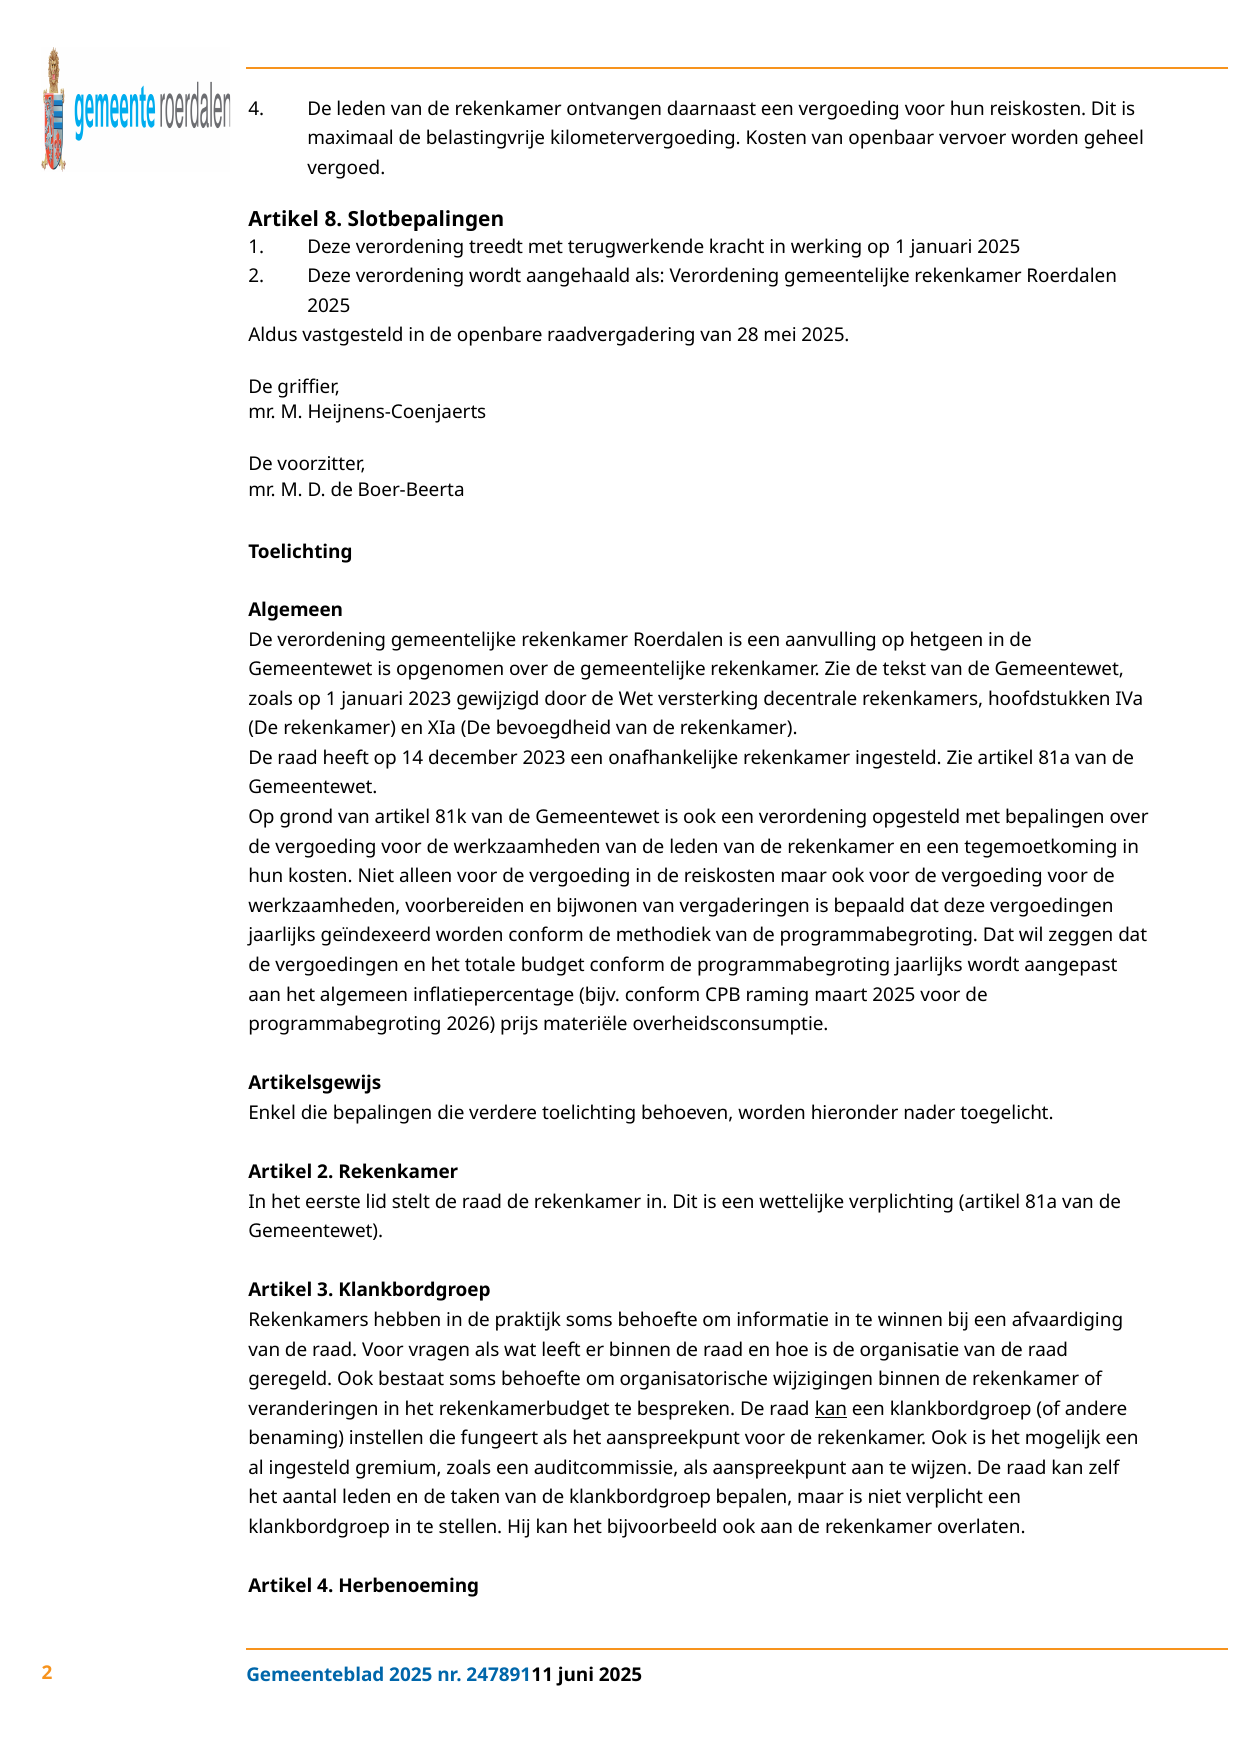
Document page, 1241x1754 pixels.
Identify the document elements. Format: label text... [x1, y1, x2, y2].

text De griffier, [248, 373, 1152, 399]
text De raad heeft op 14 december 2023 een onafhankelijke rekenkamer ingesteld. Zie artikel 81a van de Gemeentewet. [248, 744, 1152, 799]
text Artikel 8. Slotbepalingen [248, 204, 1152, 233]
text Aldus vastgesteld in de openbare raadvergadering van 28 mei 2025. [248, 322, 1152, 347]
text mr. M. D. de Boer-Beerta [248, 476, 1152, 502]
text Artikelsgewijs [248, 1069, 1152, 1095]
picture [41, 47, 231, 172]
text Enkel die bepalingen die verdere toelichting behoeven, worden hieronder nader toegelicht. [248, 1099, 1152, 1125]
list Deze verordening wordt aangehaald als: Verordening gemeentelijke rekenkamer Roerdalen 2025 [248, 262, 1152, 318]
list De leden van de rekenkamer ontvangen daarnaast een vergoeding voor hun reiskosten. Dit is maximaal de belastingvrije kilometervergoeding. Kosten van openbaar vervoer worden geheel vergoed. [248, 95, 1152, 180]
text Toelichting [248, 527, 1152, 567]
text mr. M. Heijnens-Coenjaerts [248, 399, 1152, 424]
text De verordening gemeentelijke rekenkamer Roerdalen is een aanvulling op hetgeen in de Gemeentewet is opgenomen over de gemeentelijke rekenkamer. Zie de tekst van de Gemeentewet, zoals op 1 januari 2023 gewijzigd door de Wet versterking decentrale rekenkamers, hoofdstukken IVa (De rekenkamer) en XIa (De bevoegdheid van de rekenkamer). [248, 626, 1152, 740]
list Deze verordening treedt met terugwerkende kracht in werking op 1 januari 2025 [248, 233, 1152, 258]
text Algemeen [248, 596, 1152, 622]
text Artikel 2. Rekenkamer [248, 1158, 1152, 1184]
text Artikel 3. Klankbordgroep [248, 1277, 1152, 1302]
text Op grond van artikel 81k van de Gemeentewet is ook een verordening opgesteld met bepalingen over de vergoeding voor de werkzaamheden van de leden van de rekenkamer en een tegemoetkoming in hun kosten. Niet alleen voor de vergoeding in de reiskosten maar ook voor de vergoeding voor de werkzaamheden, voorbereiden en bijwonen van vergaderingen is bepaald dat deze vergoedingen jaarlijks geïndexeerd worden conform de methodiek van de programmabegroting. Dat wil zeggen dat de vergoedingen en het totale budget conform de programmabegroting jaarlijks wordt aangepast aan het algemeen inflatiepercentage (bijv. conform CPB raming maart 2025 voor de programmabegroting 2026) prijs materiële overheidsconsumptie. [248, 803, 1152, 1036]
text De voorzitter, [248, 450, 1152, 476]
text Artikel 4. Herbenoeming [248, 1572, 1152, 1598]
text Rekenkamers hebben in de praktijk soms behoefte om informatie in te winnen bij een afvaardiging van de raad. Voor vragen als wat leeft er binnen de raad en hoe is de organisatie van de raad geregeld. Ook bestaat soms behoefte om organisatorische wijzigingen binnen de rekenkamer of veranderingen in het rekenkamerbudget te bespreken. De raad kan een klankbordgroep (of andere benaming) instellen die fungeert als het aanspreekpunt voor de rekenkamer. Ook is het mogelijk een al ingesteld gremium, zoals een auditcommissie, als aanspreekpunt aan te wijzen. De raad kan zelf het aantal leden en de taken van de klankbordgroep bepalen, maar is niet verplicht een klankbordgroep in te stellen. Hij kan het bijvoorbeeld ook aan de rekenkamer overlaten. [248, 1306, 1152, 1539]
text In het eerste lid stelt de raad de rekenkamer in. Dit is een wettelijke verplichting (artikel 81a van de Gemeentewet). [248, 1188, 1152, 1243]
